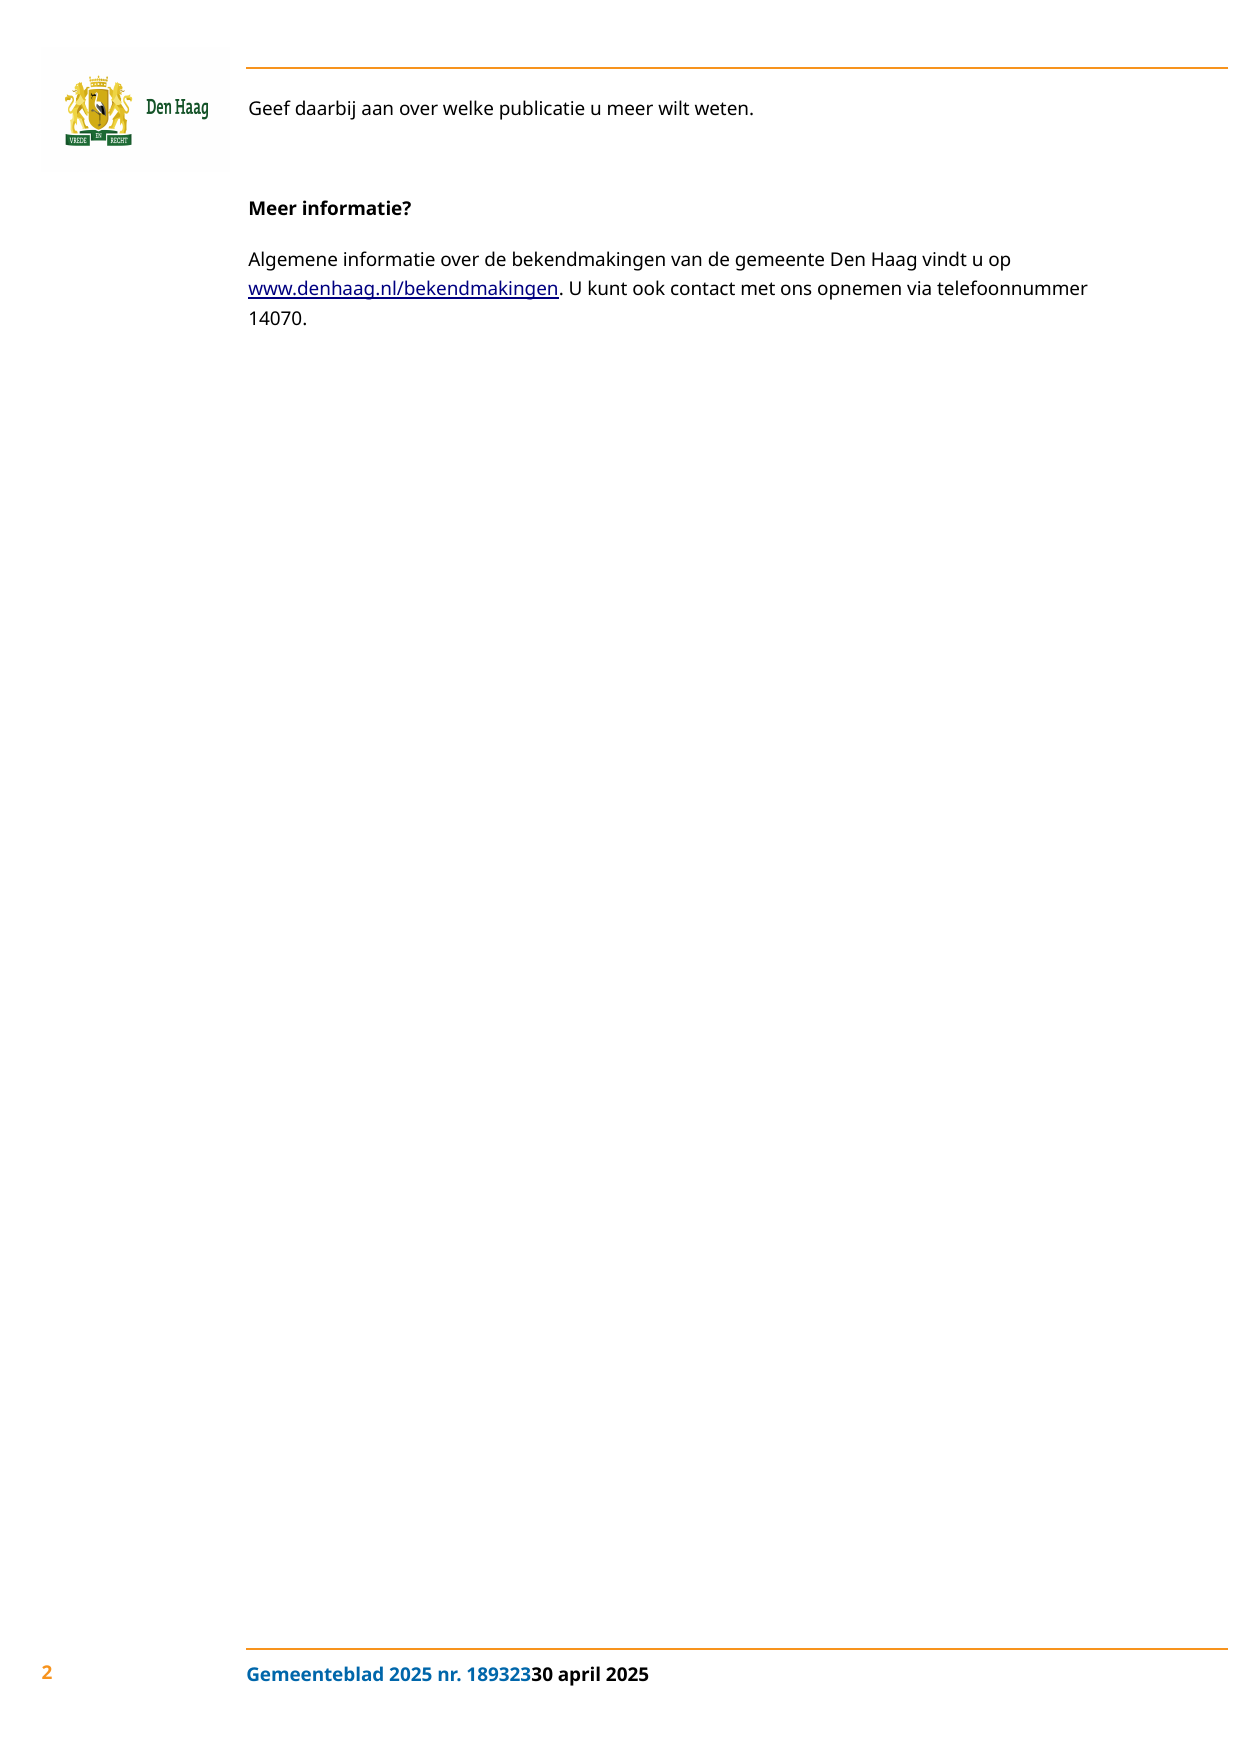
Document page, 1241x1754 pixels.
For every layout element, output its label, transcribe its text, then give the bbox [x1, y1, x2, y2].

text Geef daarbij aan over welke publicatie u meer wilt weten. [248, 95, 1152, 121]
text Algemene informatie over de bekendmakingen van de gemeente Den Haag vindt u op www.denhaag.nl/bekendmakingen. U kunt ook contact met ons opnemen via telefoonnummer 14070. [248, 246, 1152, 331]
text Meer informatie? [248, 196, 1152, 221]
picture [41, 47, 231, 172]
